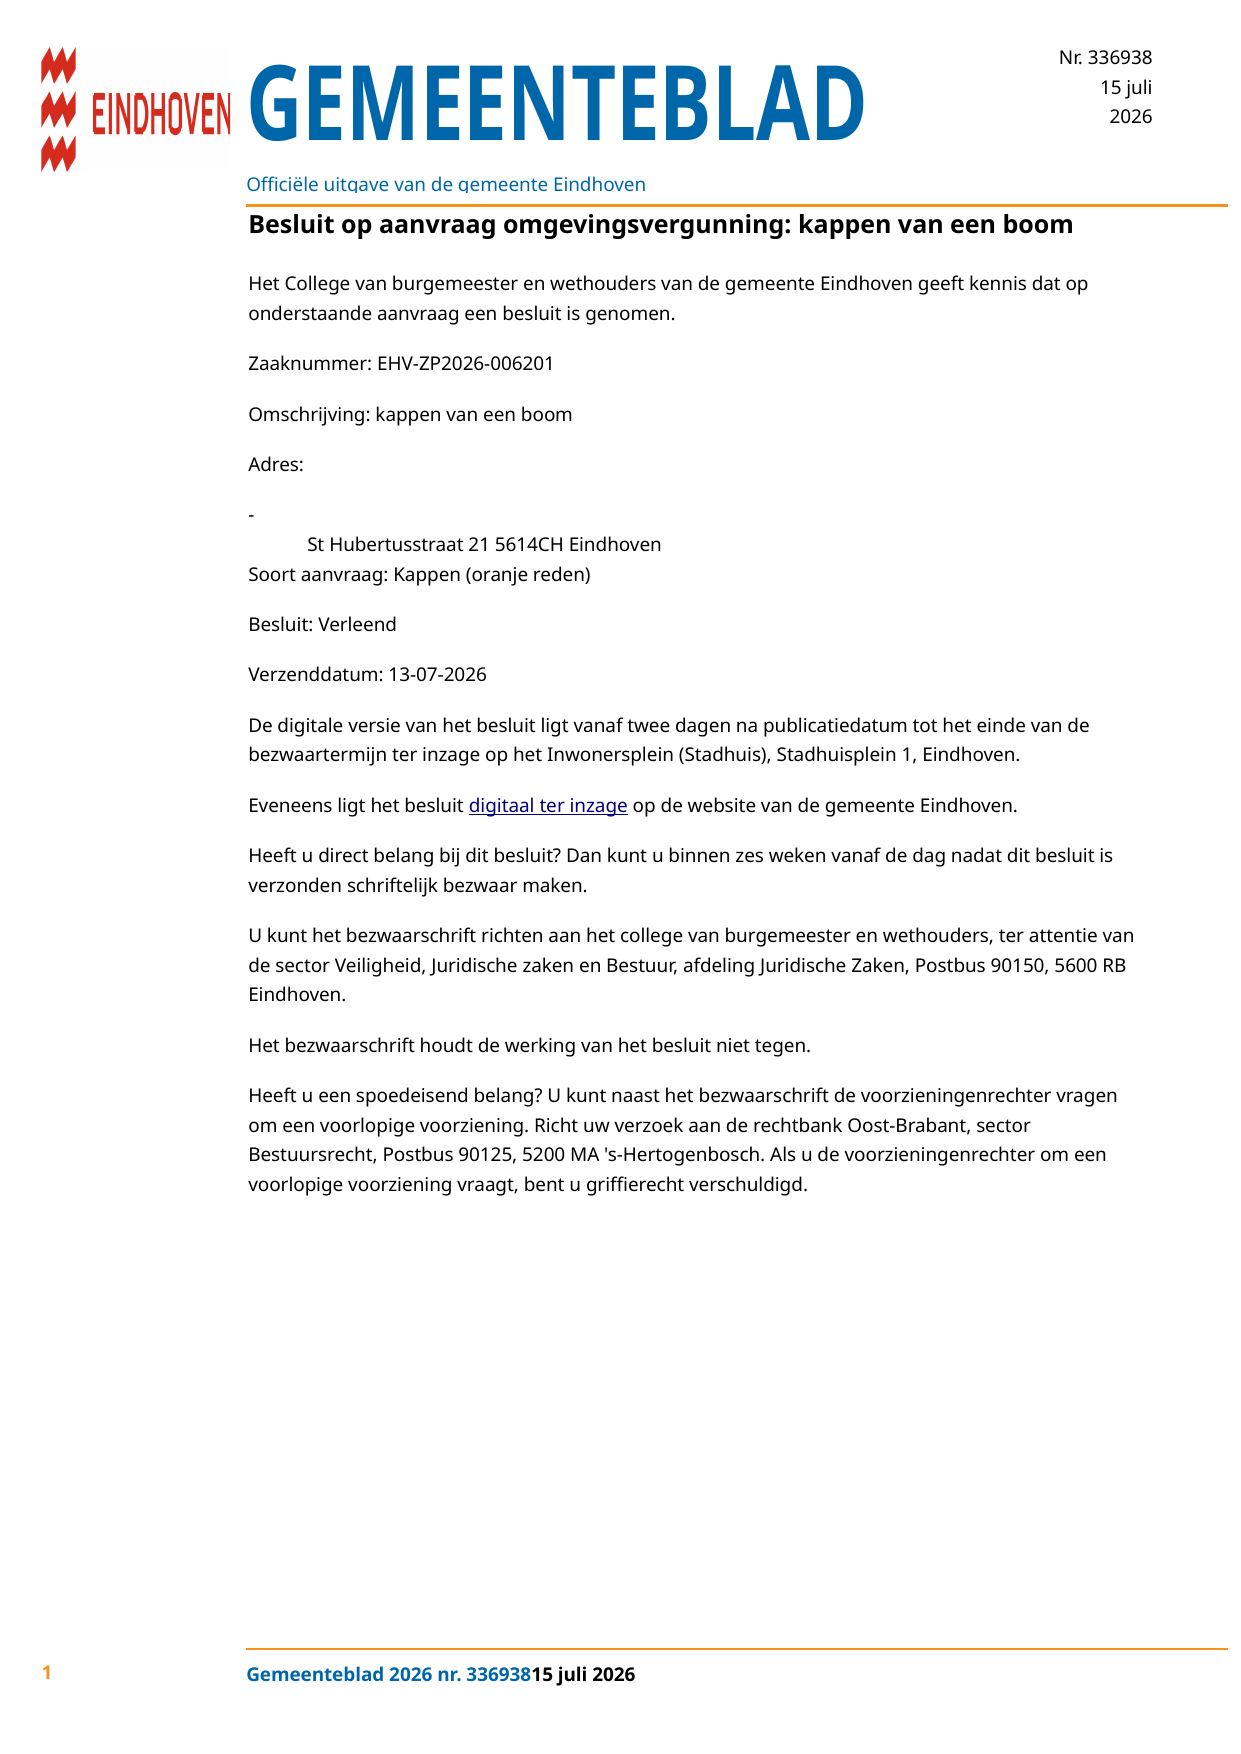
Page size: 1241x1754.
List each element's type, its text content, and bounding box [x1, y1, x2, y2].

text Het College van burgemeester en wethouders van de gemeente Eindhoven geeft kennis dat op onderstaande aanvraag een besluit is genomen. [248, 270, 1152, 326]
text Eveneens ligt het besluit digitaal ter inzage op de website van de gemeente Eindhoven. [248, 792, 1152, 818]
text Heeft u een spoedeisend belang? U kunt naast het bezwaarschrift de voorzieningenrechter vragen om een voorlopige voorziening. Richt uw verzoek aan de rechtbank Oost-Brabant, sector Bestuursrecht, Postbus 90125, 5200 MA 's-Hertogenbosch. Als u de voorzieningenrechter om een voorlopige voorziening vraagt, bent u griffierecht verschuldigd. [248, 1082, 1152, 1197]
text Het bezwaarschrift houdt de werking van het besluit niet tegen. [248, 1032, 1152, 1058]
text Adres: [248, 451, 1152, 477]
list St Hubertusstraat 21 5614CH Eindhoven [248, 531, 1152, 557]
picture [41, 47, 231, 172]
text Soort aanvraag: Kappen (oranje reden) [248, 561, 1152, 586]
text Omschrijving: kappen van een boom [248, 401, 1152, 426]
text U kunt het bezwaarschrift richten aan het college van burgemeester en wethouders, ter attentie van de sector Veiligheid, Juridische zaken en Bestuur, afdeling Juridische Zaken, Postbus 90150, 5600 RB Eindhoven. [248, 922, 1152, 1007]
text Verzenddatum: 13-07-2026 [248, 662, 1152, 687]
text Besluit op aanvraag omgevingsvergunning: kappen van een boom [248, 207, 1152, 241]
text De digitale versie van het besluit ligt vanaf twee dagen na publicatiedatum tot het einde van de bezwaartermijn ter inzage op het Inwonersplein (Stadhuis), Stadhuisplein 1, Eindhoven. [248, 712, 1152, 767]
text Zaaknummer: EHV-ZP2026-006201 [248, 350, 1152, 376]
text Heeft u direct belang bij dit besluit? Dan kunt u binnen zes weken vanaf de dag nadat dit besluit is verzonden schriftelijk bezwaar maken. [248, 842, 1152, 898]
text Besluit: Verleend [248, 611, 1152, 637]
